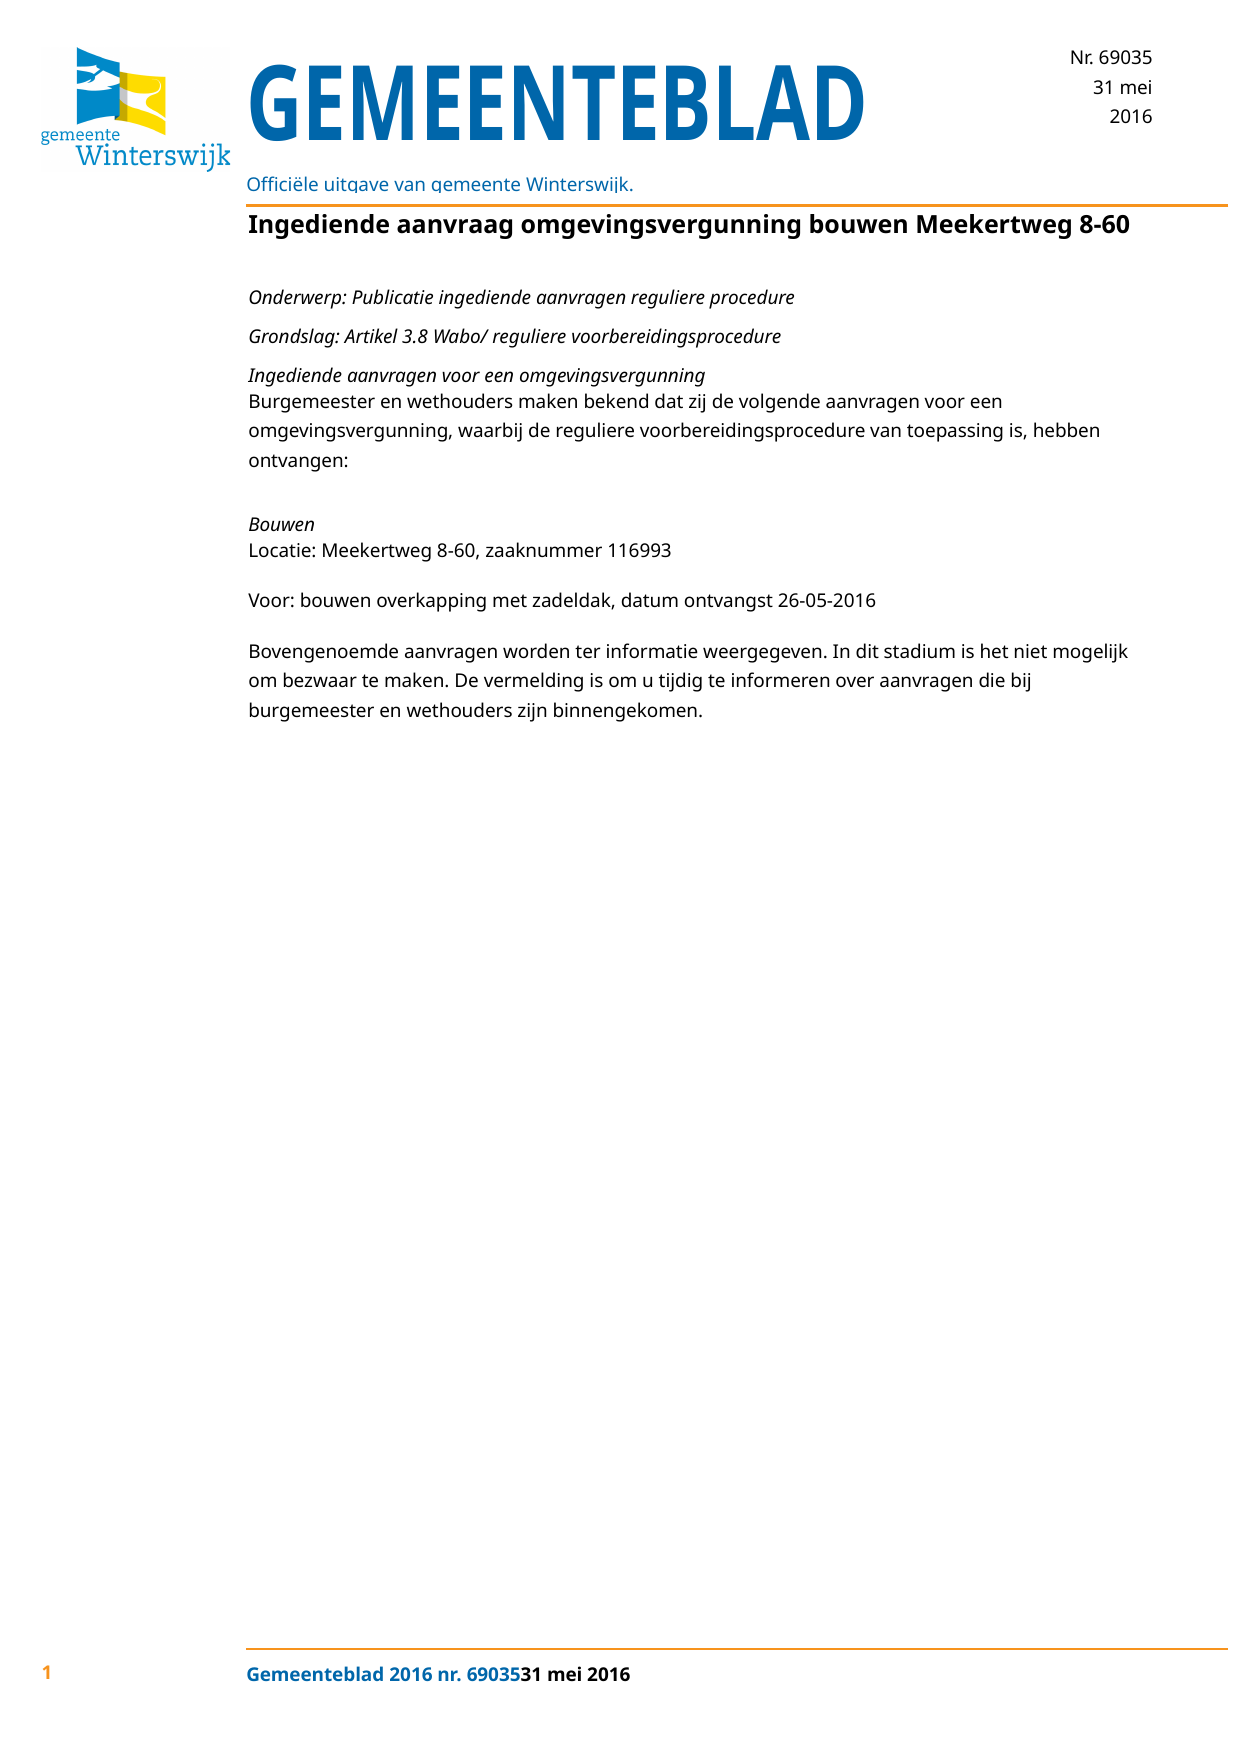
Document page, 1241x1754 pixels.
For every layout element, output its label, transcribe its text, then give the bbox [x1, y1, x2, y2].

text Bouwen [248, 511, 1152, 537]
picture [225, 153, 231, 162]
text Burgemeester en wethouders maken bekend dat zij de volgende aanvragen voor een omgevingsvergunning, waarbij de reguliere voorbereidingsprocedure van toepassing is, hebben ontvangen: [248, 388, 1152, 473]
text Onderwerp: Publicatie ingediende aanvragen reguliere procedure [248, 284, 1152, 309]
text Bovengenoemde aanvragen worden ter informatie weergegeven. In dit stadium is het niet mogelijk om bezwaar te maken. De vermelding is om u tijdig te informeren over aanvragen die bij burgemeester en wethouders zijn binnengekomen. [248, 638, 1152, 723]
text Grondslag: Artikel 3.8 Wabo/ reguliere voorbereidingsprocedure [248, 323, 1152, 349]
picture [41, 47, 231, 172]
text Locatie: Meekertweg 8-60, zaaknummer 116993 [248, 537, 1152, 563]
text Ingediende aanvragen voor een omgevingsvergunning [248, 362, 1152, 388]
text Voor: bouwen overkapping met zadeldak, datum ontvangst 26-05-2016 [248, 587, 1152, 613]
text Ingediende aanvraag omgevingsvergunning bouwen Meekertweg 8-60 [248, 207, 1152, 241]
